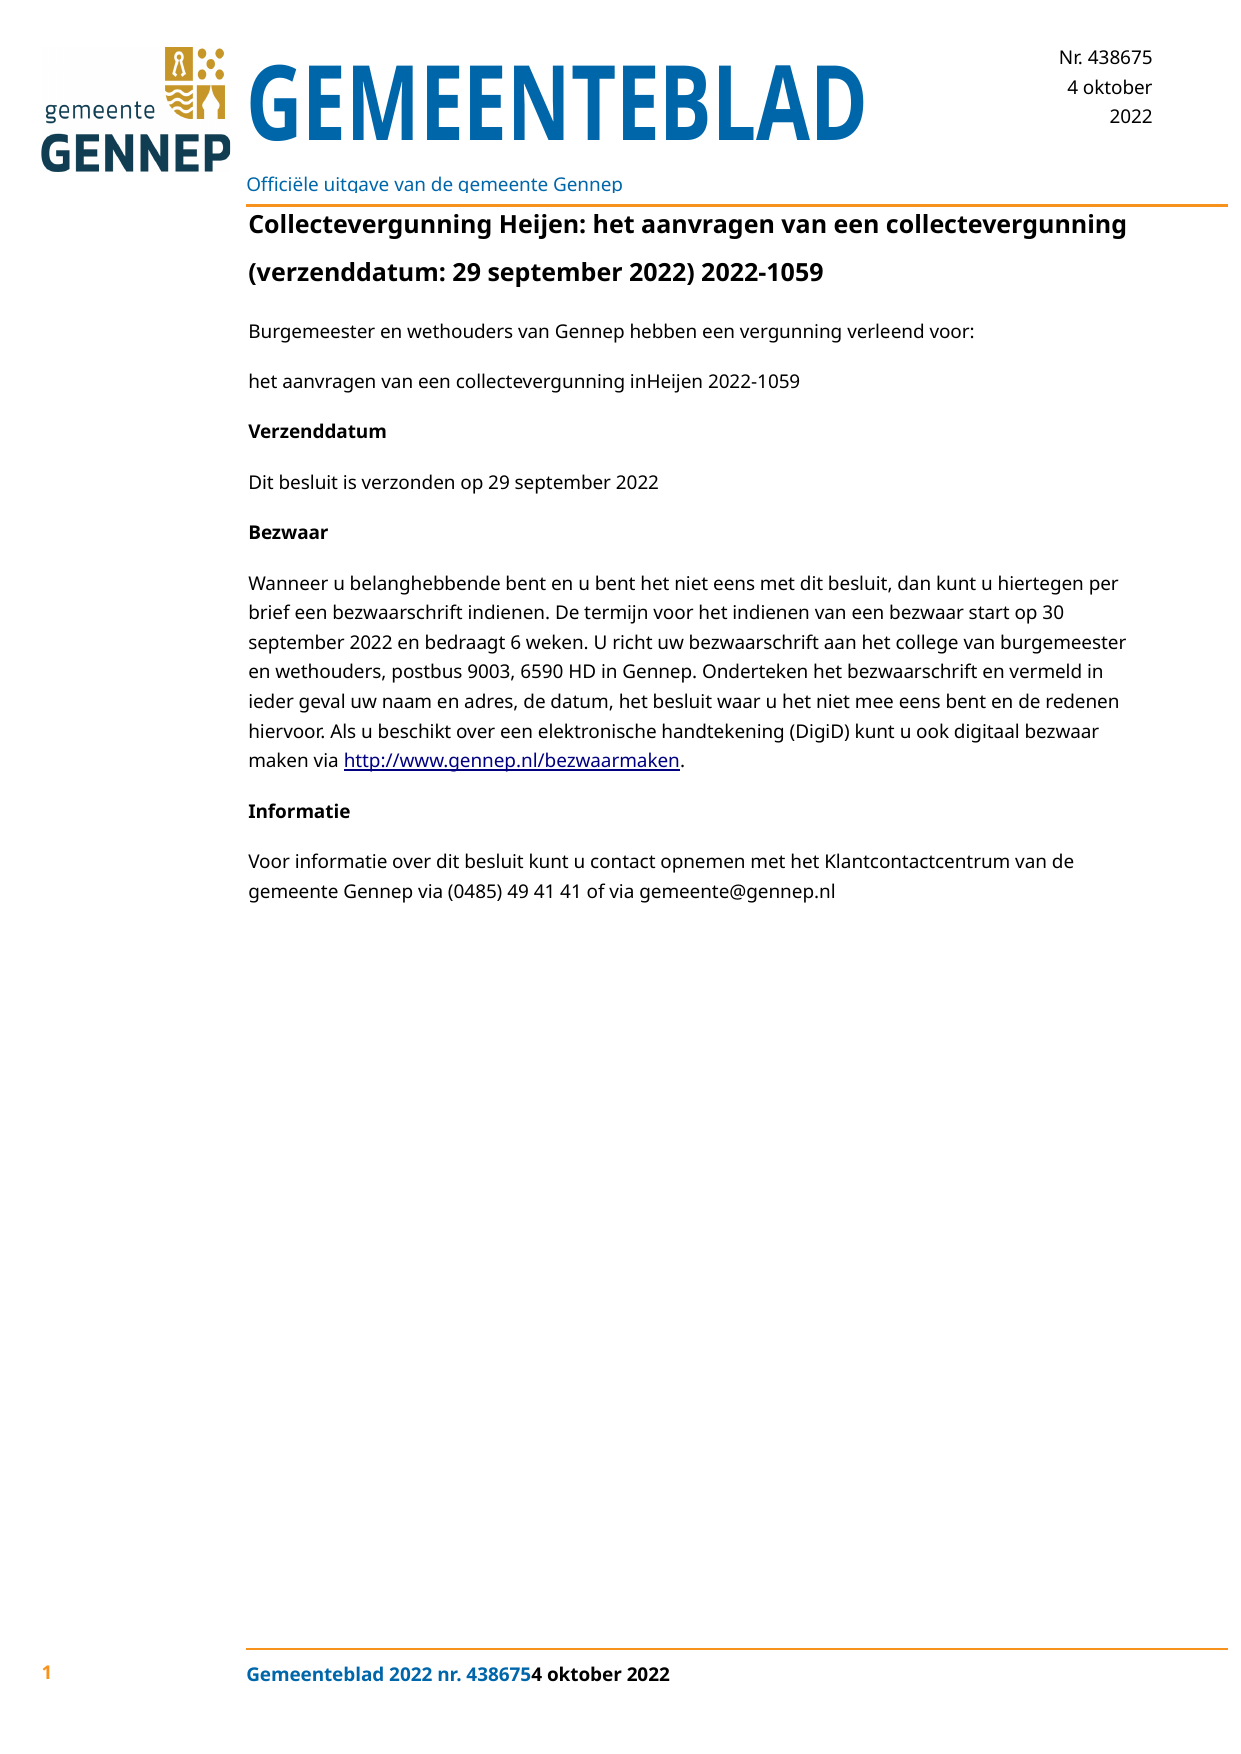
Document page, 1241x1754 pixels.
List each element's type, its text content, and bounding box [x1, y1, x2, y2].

text Burgemeester en wethouders van Gennep hebben een vergunning verleend voor: [248, 318, 1152, 344]
text Dit besluit is verzonden op 29 september 2022 [248, 469, 1152, 495]
text Bezwaar [248, 519, 1152, 545]
text Collectevergunning Heijen: het aanvragen van een collectevergunning (verzenddatum: 29 september 2022) 2022-1059 [248, 207, 1152, 288]
picture [41, 47, 231, 172]
text Wanneer u belanghebbende bent en u bent het niet eens met dit besluit, dan kunt u hiertegen per brief een bezwaarschrift indienen. De termijn voor het indienen van een bezwaar start op 30 september 2022 en bedraagt 6 weken. U richt uw bezwaarschrift aan het college van burgemeester en wethouders, postbus 9003, 6590 HD in Gennep. Onderteken het bezwaarschrift en vermeld in ieder geval uw naam en adres, de datum, het besluit waar u het niet mee eens bent en de redenen hiervoor. Als u beschikt over een elektronische handtekening (DigiD) kunt u ook digitaal bezwaar maken via http://www.gennep.nl/bezwaarmaken. [248, 570, 1152, 773]
text Voor informatie over dit besluit kunt u contact opnemen met het Klantcontactcentrum van de gemeente Gennep via (0485) 49 41 41 of via gemeente@gennep.nl [248, 848, 1152, 904]
text het aanvragen van een collectevergunning inHeijen 2022-1059 [248, 368, 1152, 394]
text Verzenddatum [248, 419, 1152, 444]
text Informatie [248, 798, 1152, 824]
